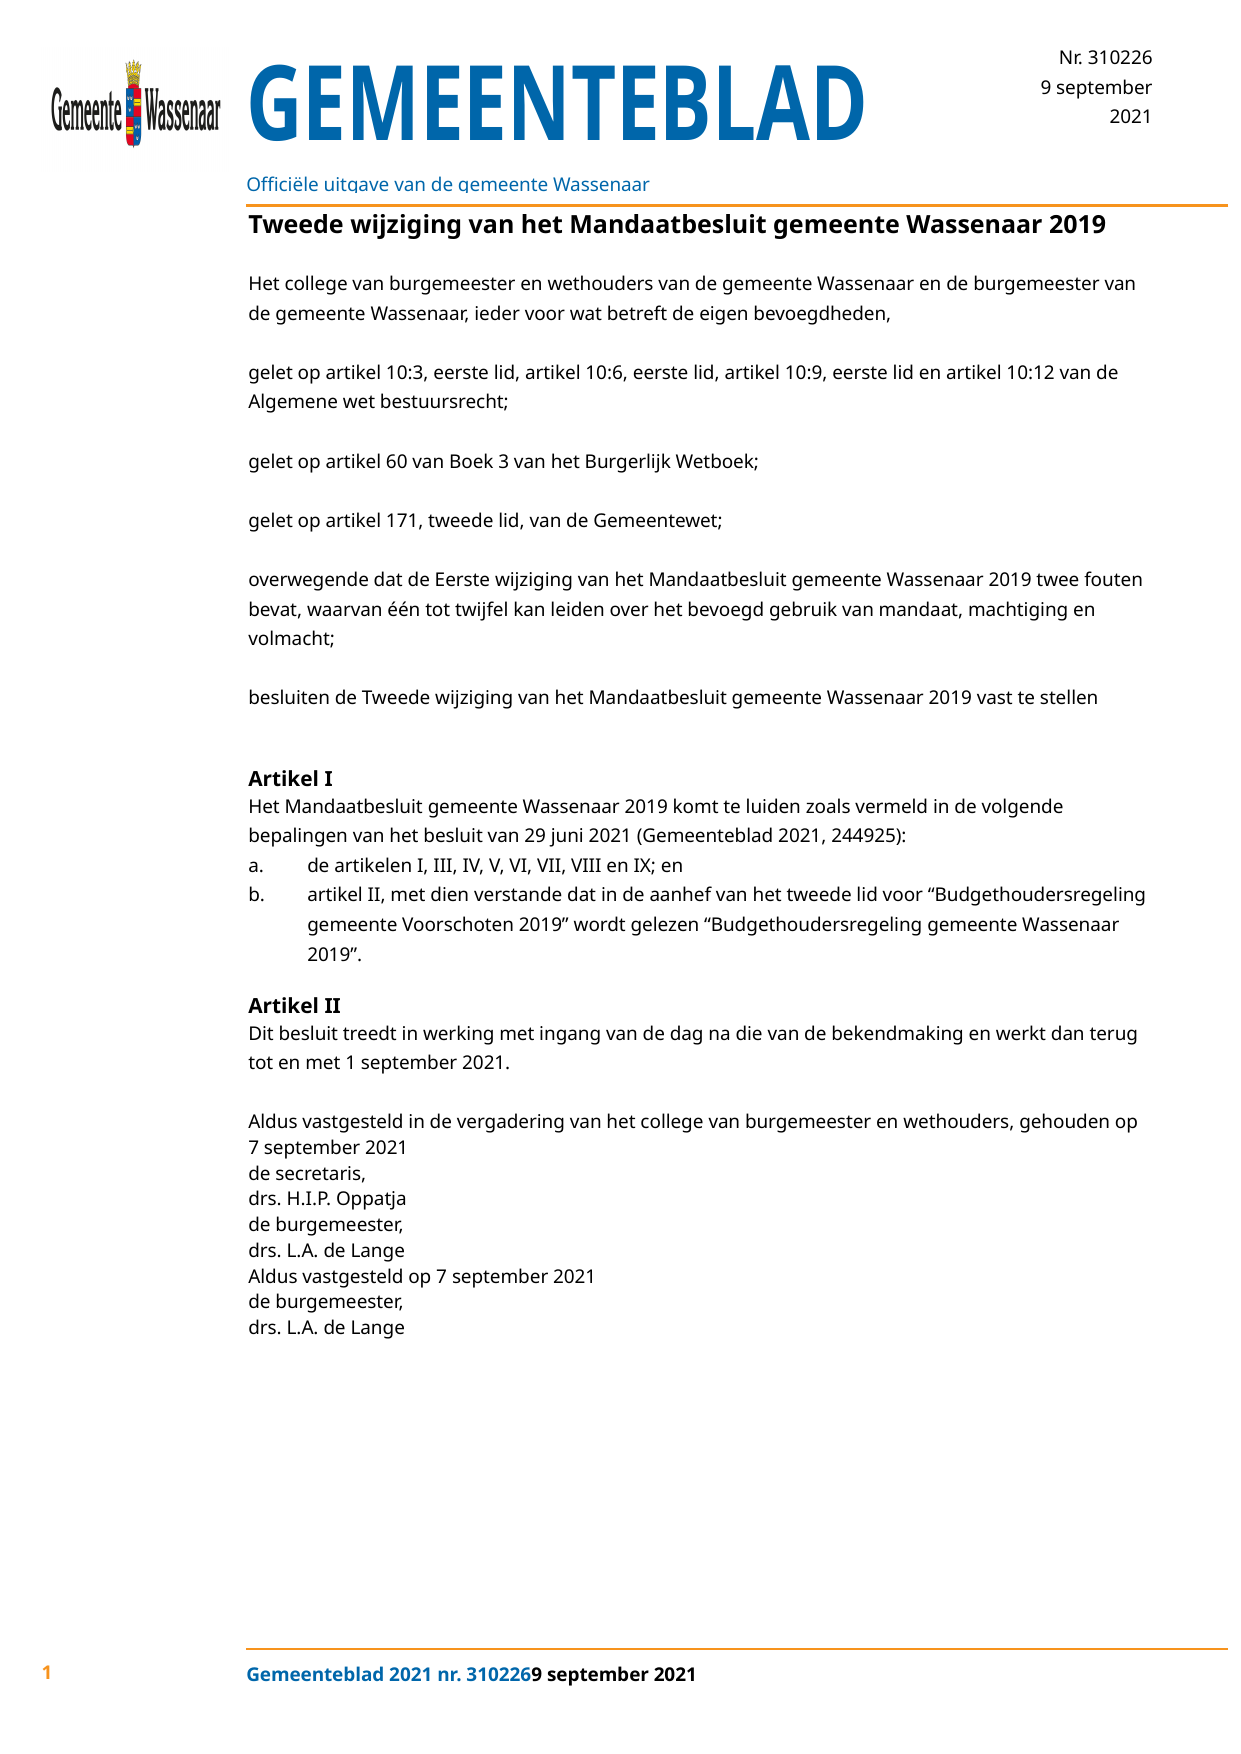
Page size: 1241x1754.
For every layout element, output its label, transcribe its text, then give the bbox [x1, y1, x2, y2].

picture [41, 47, 231, 172]
text de burgemeester, [248, 1211, 1152, 1237]
text Tweede wijziging van het Mandaatbesluit gemeente Wassenaar 2019 [248, 207, 1152, 241]
text drs. H.I.P. Oppatja [248, 1186, 1152, 1211]
text Het Mandaatbesluit gemeente Wassenaar 2019 komt te luiden zoals vermeld in de volgende bepalingen van het besluit van 29 juni 2021 (Gemeenteblad 2021, 244925): [248, 793, 1152, 848]
text besluiten de Tweede wijziging van het Mandaatbesluit gemeente Wassenaar 2019 vast te stellen [248, 684, 1152, 710]
text gelet op artikel 60 van Boek 3 van het Burgerlijk Wetboek; [248, 448, 1152, 473]
text gelet op artikel 10:3, eerste lid, artikel 10:6, eerste lid, artikel 10:9, eerste lid en artikel 10:12 van de Algemene wet bestuursrecht; [248, 359, 1152, 414]
text Dit besluit treedt in werking met ingang van de dag na die van de bekendmaking en werkt dan terug tot en met 1 september 2021. [248, 1020, 1152, 1075]
text Aldus vastgesteld op 7 september 2021 [248, 1263, 1152, 1288]
text Aldus vastgesteld in de vergadering van het college van burgemeester en wethouders, gehouden op 7 september 2021 [248, 1108, 1152, 1160]
text drs. L.A. de Lange [248, 1237, 1152, 1263]
text Artikel I [248, 764, 1152, 793]
list de artikelen I, III, IV, V, VI, VII, VIII en IX; en [248, 852, 1152, 878]
text drs. L.A. de Lange [248, 1314, 1152, 1340]
list artikel II, met dien verstande dat in de aanhef van het tweede lid voor “Budgethoudersregeling gemeente Voorschoten 2019” wordt gelezen “Budgethoudersregeling gemeente Wassenaar 2019”. [248, 882, 1152, 967]
text de secretaris, [248, 1160, 1152, 1186]
text overwegende dat de Eerste wijziging van het Mandaatbesluit gemeente Wassenaar 2019 twee fouten bevat, waarvan één tot twijfel kan leiden over het bevoegd gebruik van mandaat, machtiging en volmacht; [248, 566, 1152, 651]
text gelet op artikel 171, tweede lid, van de Gemeentewet; [248, 507, 1152, 533]
text de burgemeester, [248, 1288, 1152, 1314]
text Het college van burgemeester en wethouders van de gemeente Wassenaar en de burgemeester van de gemeente Wassenaar, ieder voor wat betreft de eigen bevoegdheden, [248, 270, 1152, 326]
text Artikel II [248, 991, 1152, 1020]
